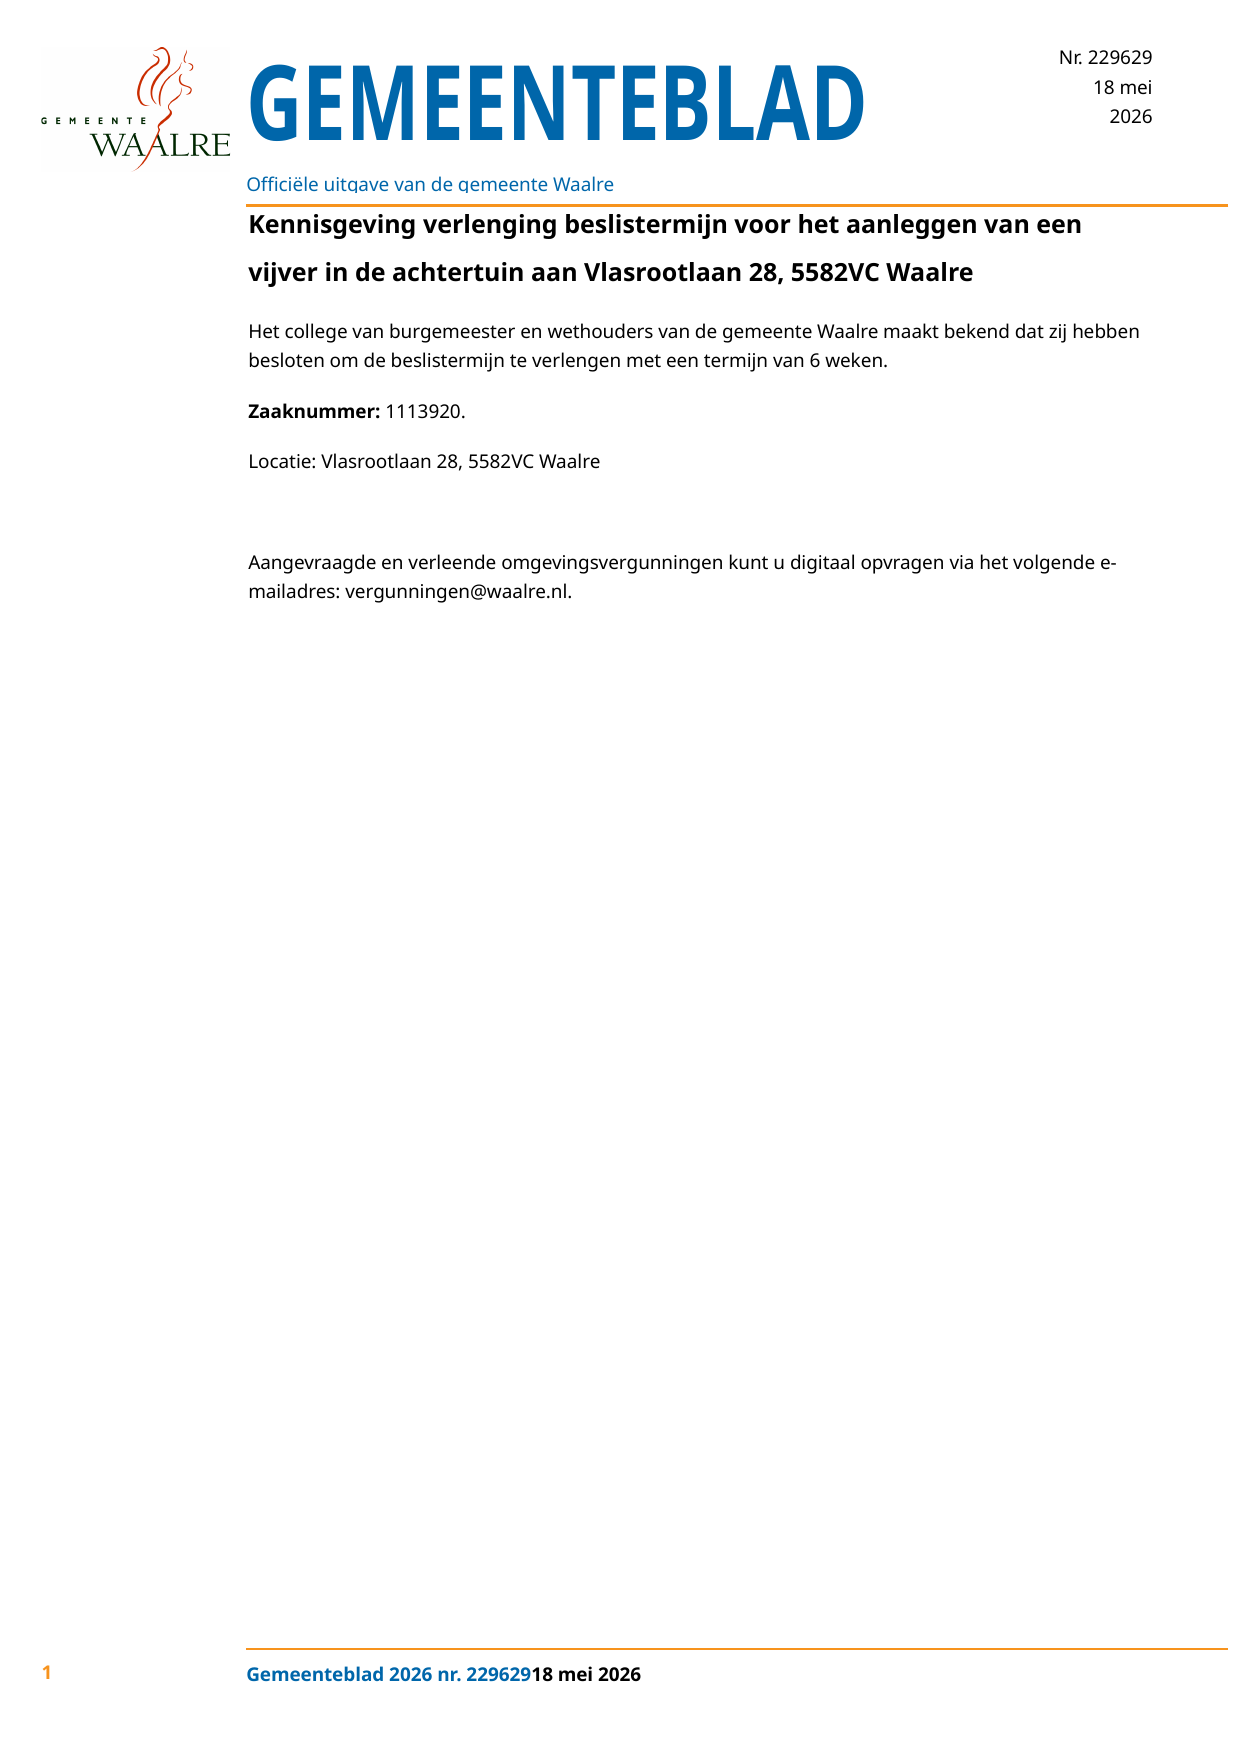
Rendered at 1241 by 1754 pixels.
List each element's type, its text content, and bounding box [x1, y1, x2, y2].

picture [41, 47, 231, 172]
text Zaaknummer: 1113920. [248, 398, 1152, 424]
text Aangevraagde en verleende omgevingsvergunningen kunt u digitaal opvragen via het volgende e-mailadres: vergunningen@waalre.nl. [248, 549, 1152, 604]
text Kennisgeving verlenging beslistermijn voor het aanleggen van een vijver in de achtertuin aan Vlasrootlaan 28, 5582VC Waalre [248, 207, 1152, 288]
text Locatie: Vlasrootlaan 28, 5582VC Waalre [248, 448, 1152, 474]
text Het college van burgemeester en wethouders van de gemeente Waalre maakt bekend dat zij hebben besloten om de beslistermijn te verlengen met een termijn van 6 weken. [248, 318, 1152, 373]
